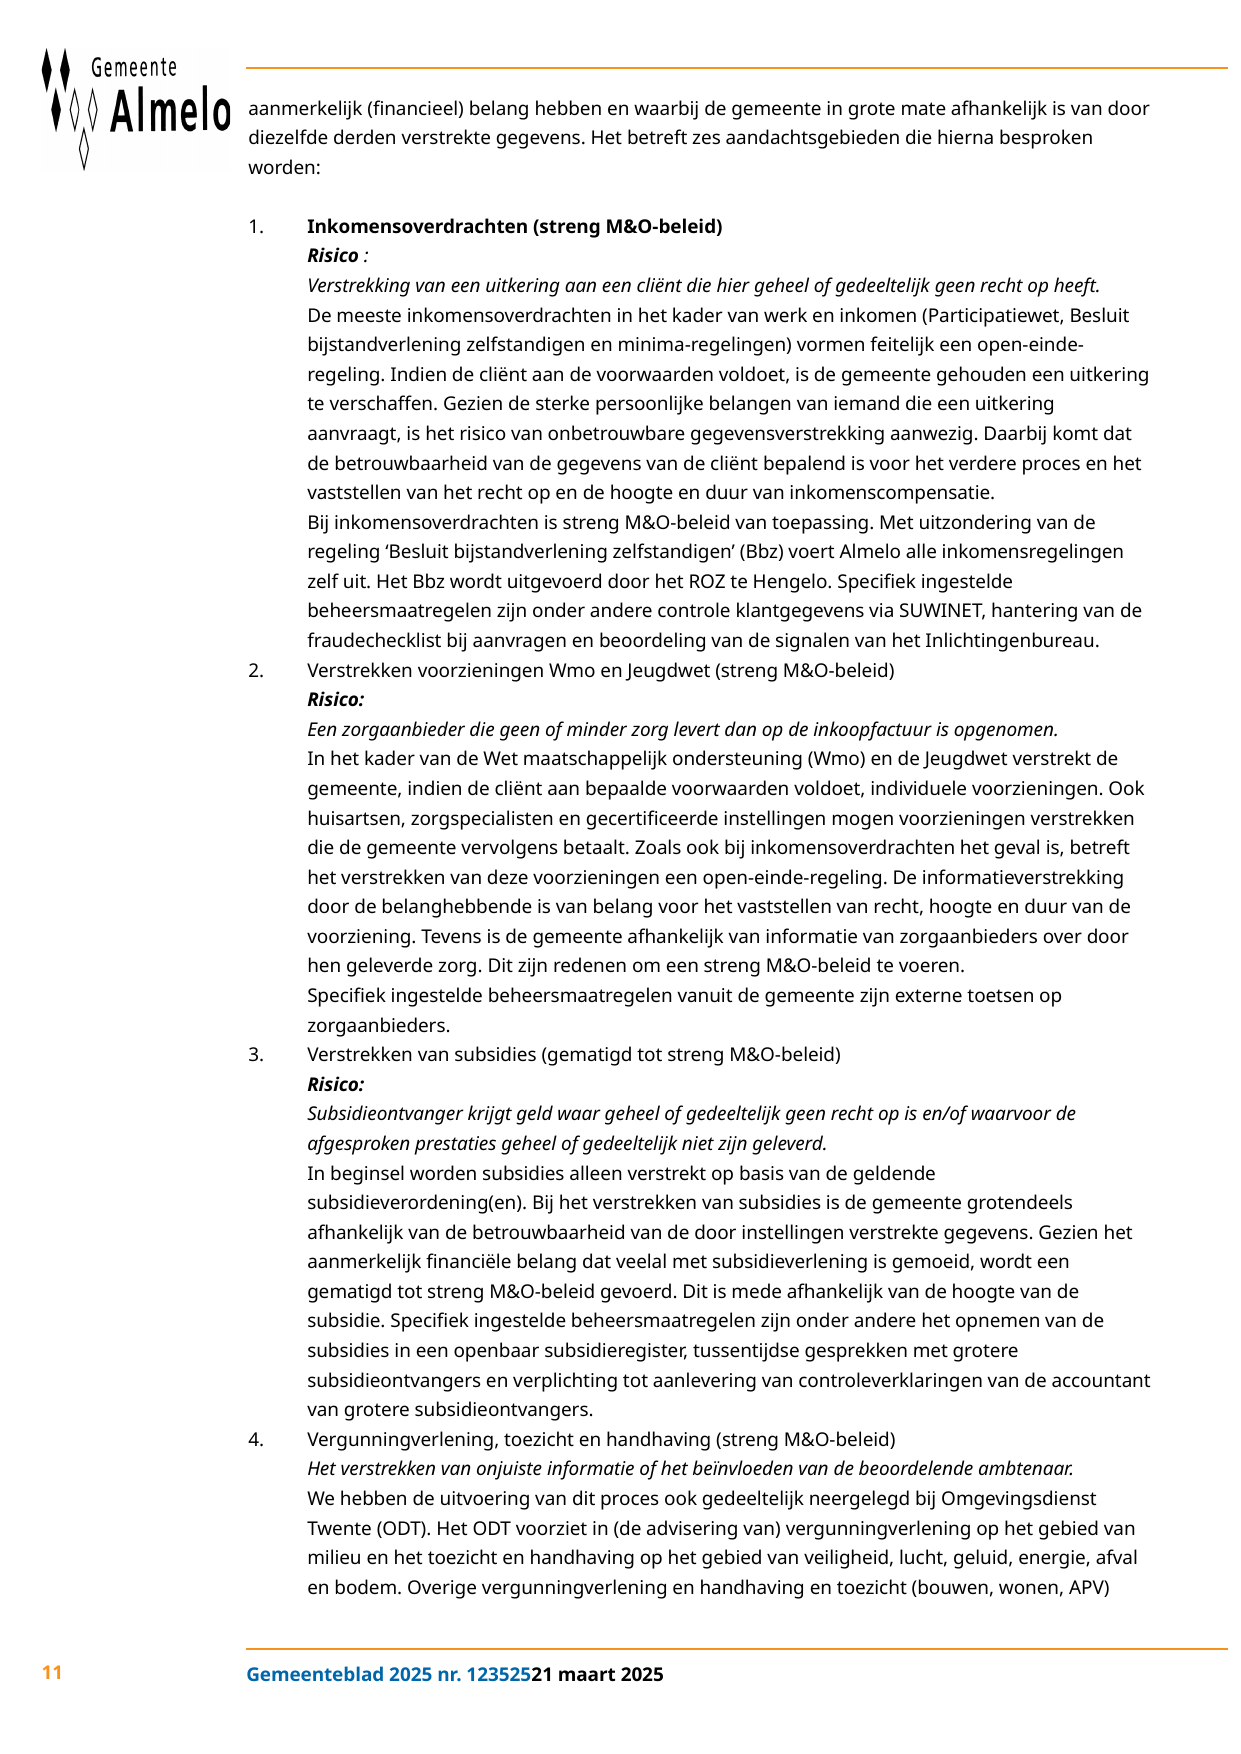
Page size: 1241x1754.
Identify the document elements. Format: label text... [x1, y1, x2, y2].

list Bij inkomensoverdrachten is streng M&O-beleid van toepassing. Met uitzondering van de regeling ‘Besluit bijstandverlening zelfstandigen’ (Bbz) voert Almelo alle inkomensregelingen zelf uit. Het Bbz wordt uitgevoerd door het ROZ te Hengelo. Specifiek ingestelde beheersmaatregelen zijn onder andere controle klantgegevens via SUWINET, hantering van de fraudechecklist bij aanvragen en beoordeling van de signalen van het Inlichtingenbureau. [248, 509, 1152, 653]
list Vergunningverlening, toezicht en handhaving (streng M&O-beleid) [248, 1426, 1152, 1452]
picture [41, 47, 231, 172]
list Een zorgaanbieder die geen of minder zorg levert dan op de inkoopfactuur is opgenomen. [248, 716, 1152, 742]
list Specifiek ingestelde beheersmaatregelen vanuit de gemeente zijn externe toetsen op zorgaanbieders. [248, 982, 1152, 1038]
list Inkomensoverdrachten (streng M&O-beleid) [248, 213, 1152, 239]
list Verstrekking van een uitkering aan een cliënt die hier geheel of gedeeltelijk geen recht op heeft. [248, 272, 1152, 298]
list Risico: [248, 1071, 1152, 1097]
list We hebben de uitvoering van dit proces ook gedeeltelijk neergelegd bij Omgevingsdienst Twente (ODT). Het ODT voorziet in (de advisering van) vergunningverlening op het gebied van milieu en het toezicht en handhaving op het gebied van veiligheid, lucht, geluid, energie, afval en bodem. Overige vergunningverlening en handhaving en toezicht (bouwen, wonen, APV) [248, 1485, 1152, 1600]
list Subsidieontvanger krijgt geld waar geheel of gedeeltelijk geen recht op is en/of waarvoor de afgesproken prestaties geheel of gedeeltelijk niet zijn geleverd. [248, 1101, 1152, 1156]
list Het verstrekken van onjuiste informatie of het beïnvloeden van de beoordelende ambtenaar. [248, 1456, 1152, 1481]
list Risico: [248, 686, 1152, 712]
list In het kader van de Wet maatschappelijk ondersteuning (Wmo) en de Jeugdwet verstrekt de gemeente, indien de cliënt aan bepaalde voorwaarden voldoet, individuele voorzieningen. Ook huisartsen, zorgspecialisten en gecertificeerde instellingen mogen voorzieningen verstrekken die de gemeente vervolgens betaalt. Zoals ook bij inkomensoverdrachten het geval is, betreft het verstrekken van deze voorzieningen een open-einde-regeling. De informatieverstrekking door de belanghebbende is van belang voor het vaststellen van recht, hoogte en duur van de voorziening. Tevens is de gemeente afhankelijk van informatie van zorgaanbieders over door hen geleverde zorg. Dit zijn redenen om een streng M&O-beleid te voeren. [248, 746, 1152, 978]
list De meeste inkomensoverdrachten in het kader van werk en inkomen (Participatiewet, Besluit bijstandverlening zelfstandigen en minima-regelingen) vormen feitelijk een open-einde-regeling. Indien de cliënt aan de voorwaarden voldoet, is de gemeente gehouden een uitkering te verschaffen. Gezien de sterke persoonlijke belangen van iemand die een uitkering aanvraagt, is het risico van onbetrouwbare gegevensverstrekking aanwezig. Daarbij komt dat de betrouwbaarheid van de gegevens van de cliënt bepalend is voor het verdere proces en het vaststellen van het recht op en de hoogte en duur van inkomenscompensatie. [248, 302, 1152, 505]
list In beginsel worden subsidies alleen verstrekt op basis van de geldende subsidieverordening(en). Bij het verstrekken van subsidies is de gemeente grotendeels afhankelijk van de betrouwbaarheid van de door instellingen verstrekte gegevens. Gezien het aanmerkelijk financiële belang dat veelal met subsidieverlening is gemoeid, wordt een gematigd tot streng M&O-beleid gevoerd. Dit is mede afhankelijk van de hoogte van de subsidie. Specifiek ingestelde beheersmaatregelen zijn onder andere het opnemen van de subsidies in een openbaar subsidieregister, tussentijdse gesprekken met grotere subsidieontvangers en verplichting tot aanlevering van controleverklaringen van de accountant van grotere subsidieontvangers. [248, 1160, 1152, 1422]
list Verstrekken van subsidies (gematigd tot streng M&O-beleid) [248, 1041, 1152, 1067]
list Risico : [248, 243, 1152, 268]
list Verstrekken voorzieningen Wmo en Jeugdwet (streng M&O-beleid) [248, 657, 1152, 683]
text aanmerkelijk (financieel) belang hebben en waarbij de gemeente in grote mate afhankelijk is van door diezelfde derden verstrekte gegevens. Het betreft zes aandachtsgebieden die hierna besproken worden: [248, 95, 1152, 180]
